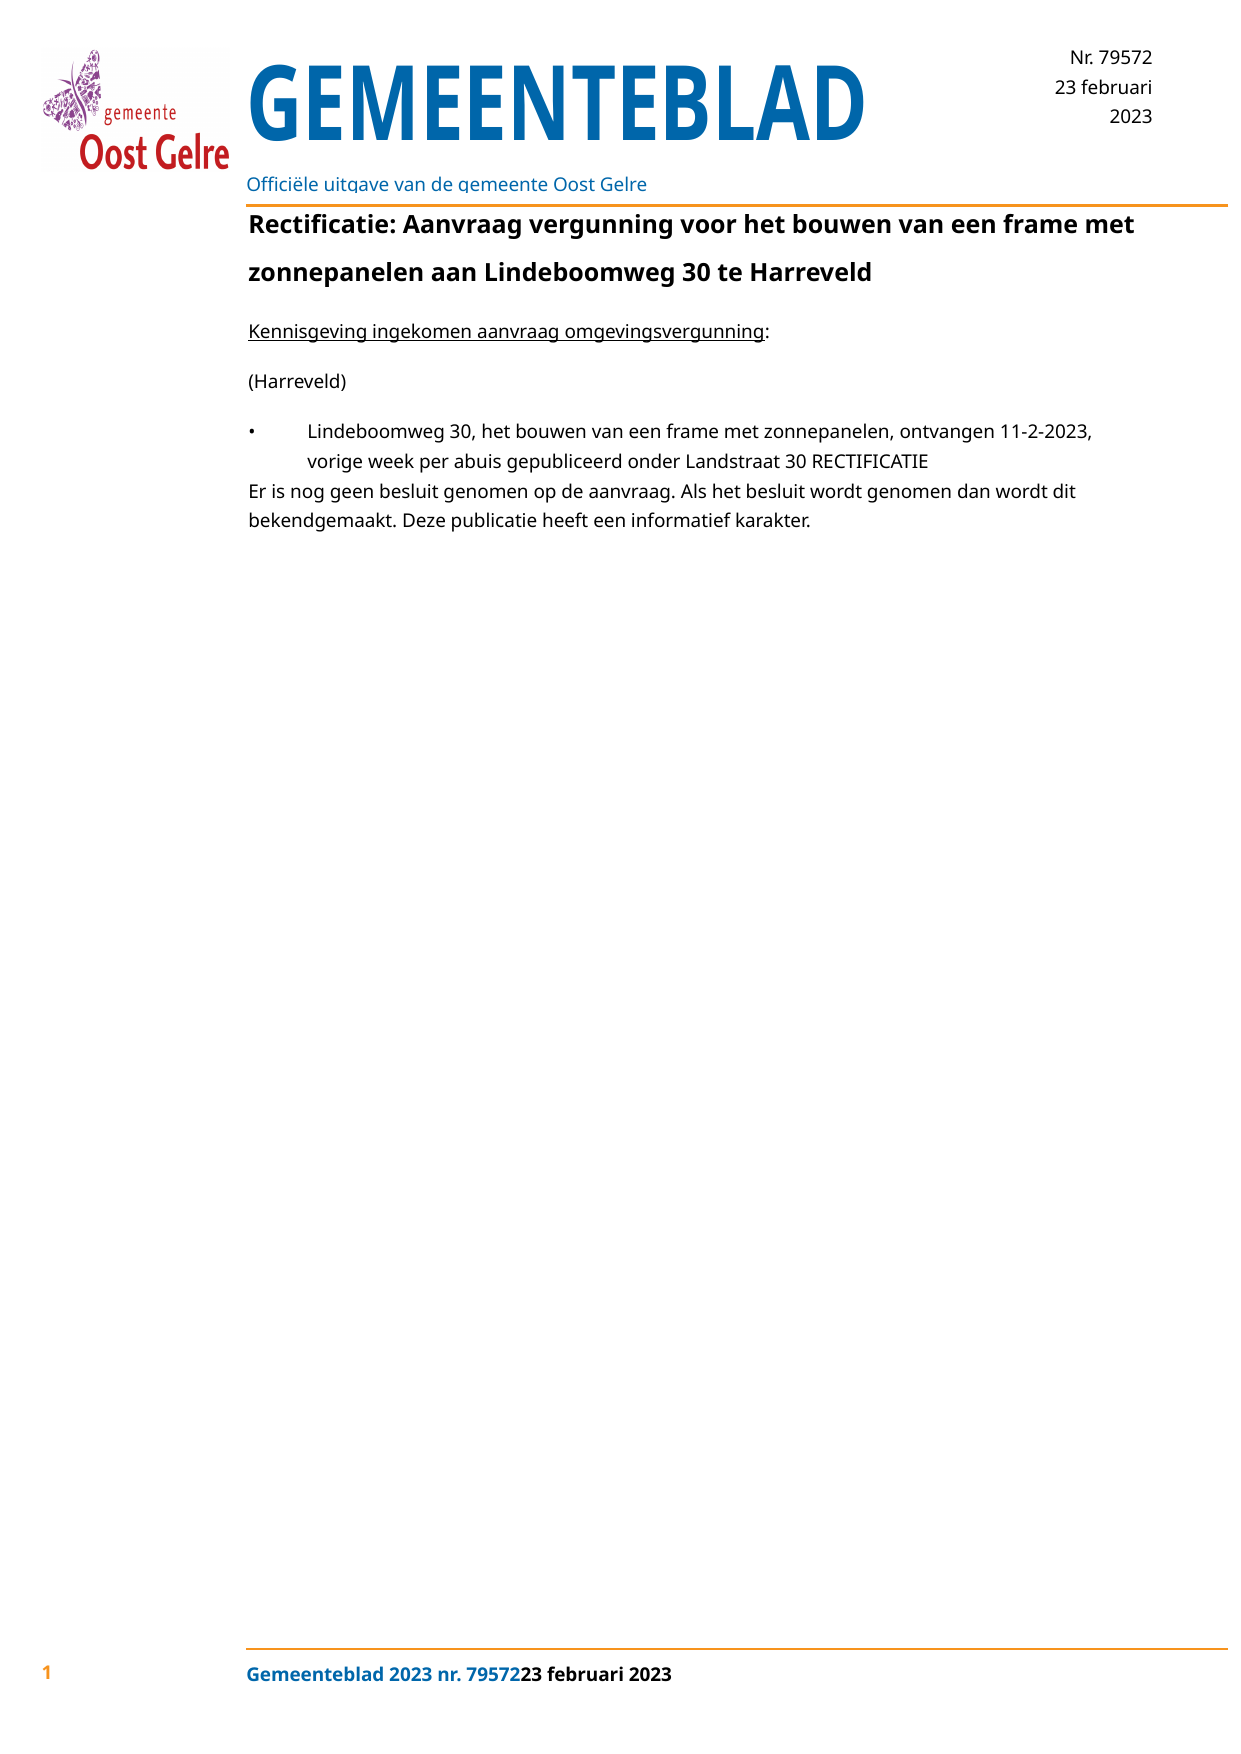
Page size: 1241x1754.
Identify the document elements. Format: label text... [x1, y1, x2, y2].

text Rectificatie: Aanvraag vergunning voor het bouwen van een frame met zonnepanelen aan Lindeboomweg 30 te Harreveld [248, 207, 1152, 288]
text Er is nog geen besluit genomen op de aanvraag. Als het besluit wordt genomen dan wordt dit bekendgemaakt. Deze publicatie heeft een informatief karakter. [248, 478, 1152, 533]
picture [41, 47, 231, 172]
list Lindeboomweg 30, het bouwen van een frame met zonnepanelen, ontvangen 11-2-2023, vorige week per abuis gepubliceerd onder Landstraat 30 RECTIFICATIE [248, 419, 1152, 474]
text (Harreveld) [248, 368, 1152, 394]
text Kennisgeving ingekomen aanvraag omgevingsvergunning: [248, 318, 1152, 344]
